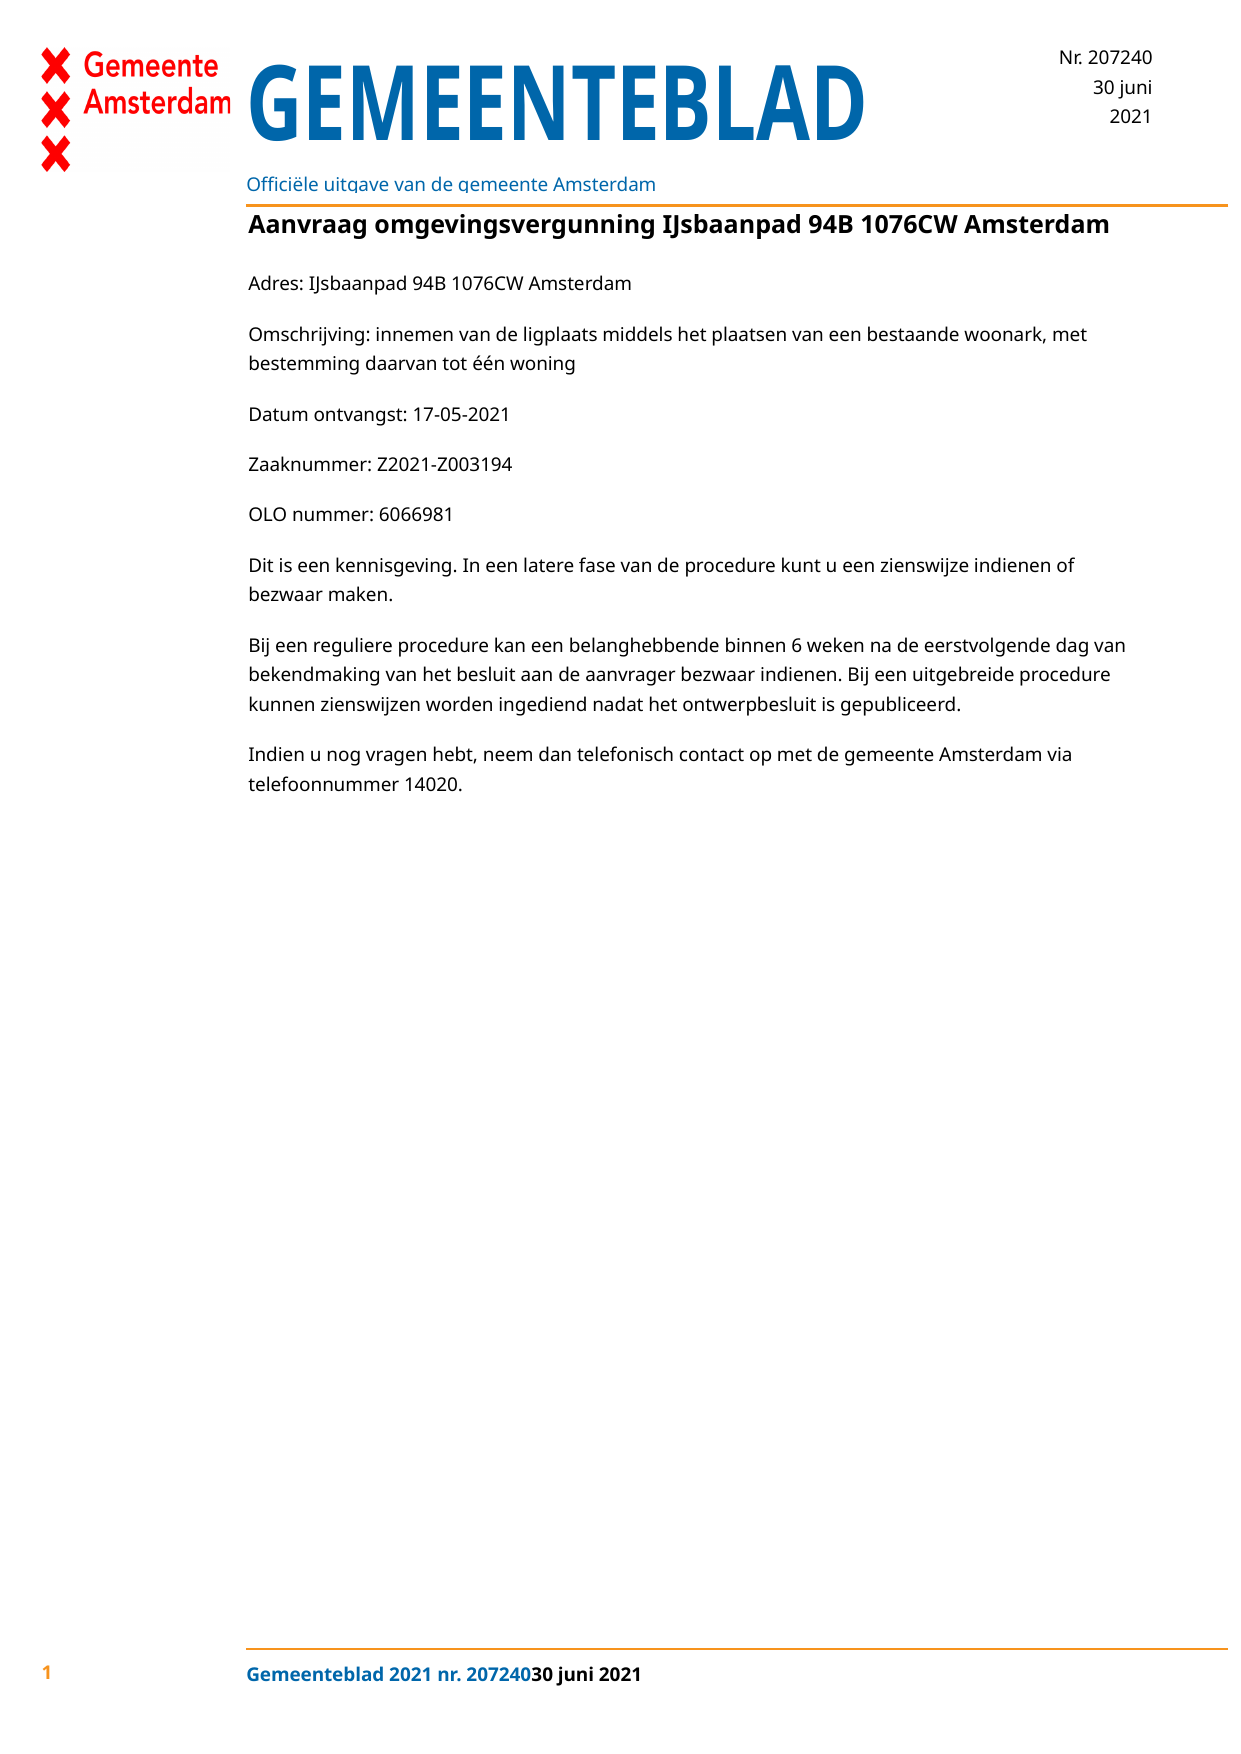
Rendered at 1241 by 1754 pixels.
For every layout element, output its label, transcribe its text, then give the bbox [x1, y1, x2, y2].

picture [41, 47, 231, 172]
text Aanvraag omgevingsvergunning IJsbaanpad 94B 1076CW Amsterdam [248, 207, 1152, 241]
text OLO nummer: 6066981 [248, 502, 1152, 527]
text Adres: IJsbaanpad 94B 1076CW Amsterdam [248, 270, 1152, 296]
text Omschrijving: innemen van de ligplaats middels het plaatsen van een bestaande woonark, met bestemming daarvan tot één woning [248, 321, 1152, 376]
text Zaaknummer: Z2021-Z003194 [248, 451, 1152, 477]
text Dit is een kennisgeving. In een latere fase van de procedure kunt u een zienswijze indienen of bezwaar maken. [248, 552, 1152, 607]
text Bij een reguliere procedure kan een belanghebbende binnen 6 weken na de eerstvolgende dag van bekendmaking van het besluit aan de aanvrager bezwaar indienen. Bij een uitgebreide procedure kunnen zienswijzen worden ingediend nadat het ontwerpbesluit is gepubliceerd. [248, 632, 1152, 717]
text Indien u nog vragen hebt, neem dan telefonisch contact op met de gemeente Amsterdam via telefoonnummer 14020. [248, 742, 1152, 797]
text Datum ontvangst: 17-05-2021 [248, 401, 1152, 426]
